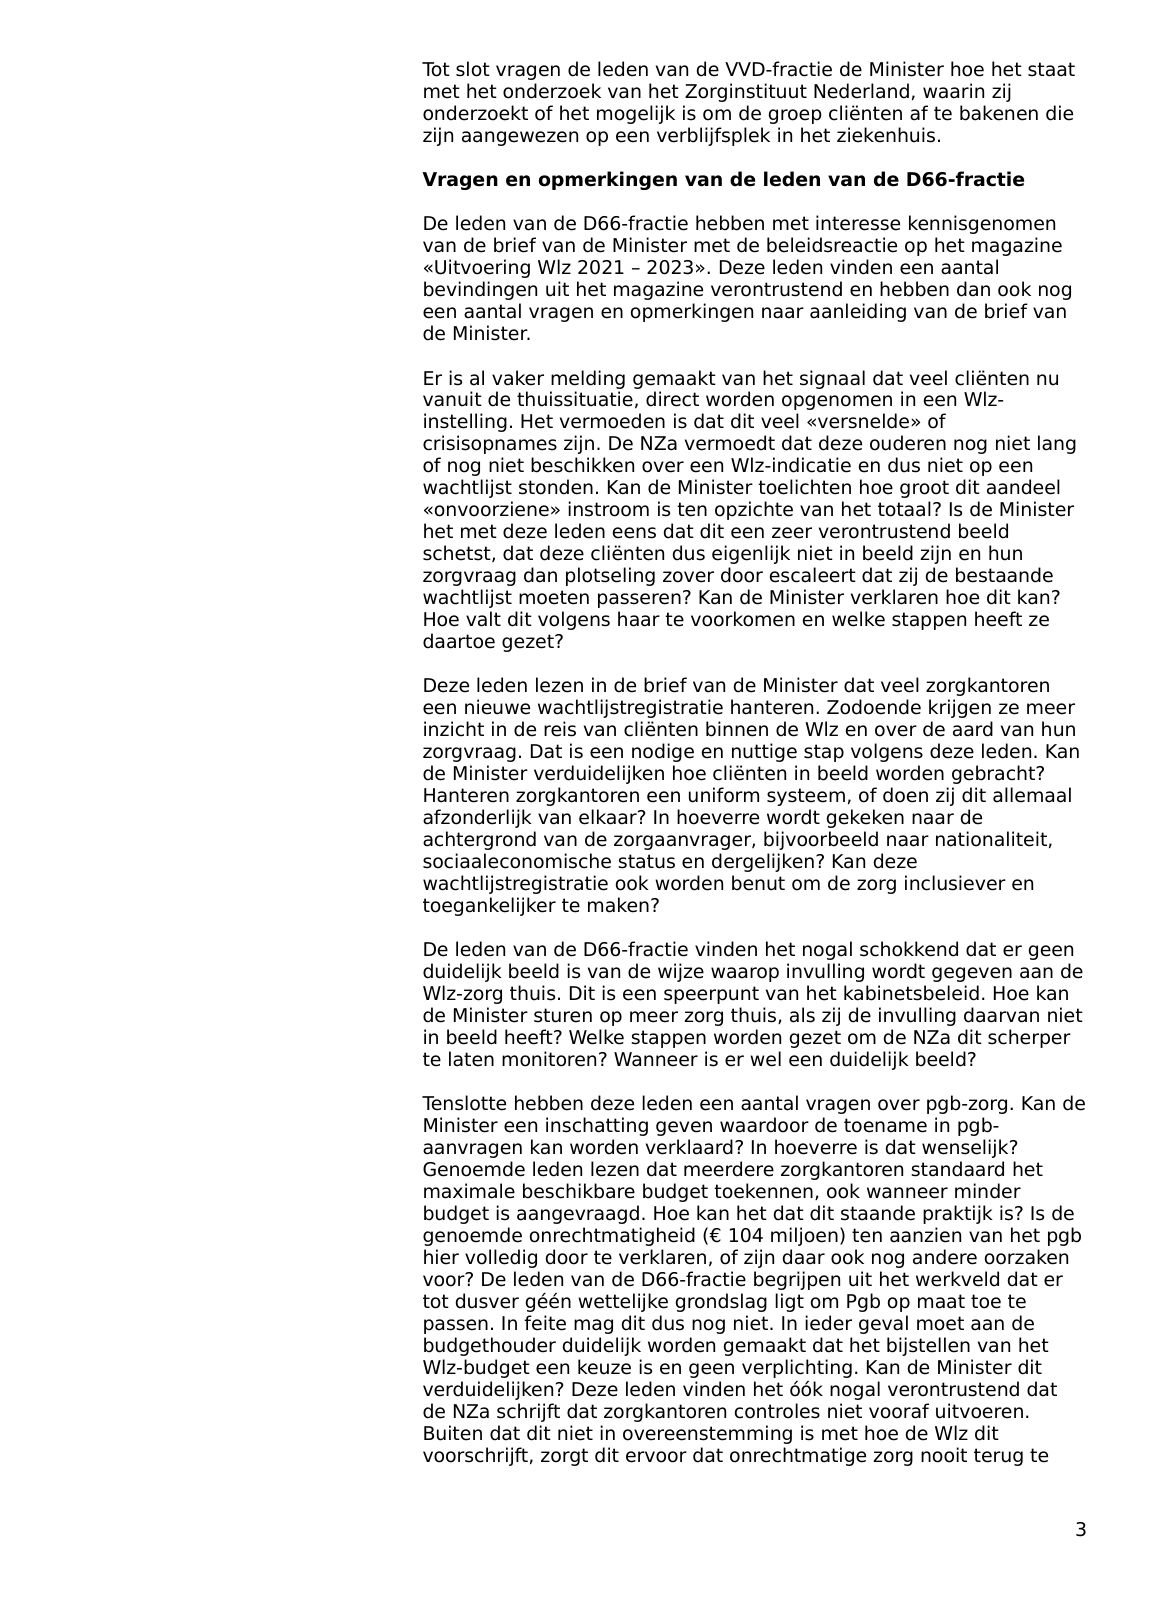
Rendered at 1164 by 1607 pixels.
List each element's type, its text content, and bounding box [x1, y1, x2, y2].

text Tot slot vragen de leden van de VVD-fractie de Minister hoe het staat met het onderzoek van het Zorginstituut Nederland, waarin zij onderzoekt of het mogelijk is om de groep cliënten af te bakenen die zijn aangewezen op een verblijfsplek in het ziekenhuis. [422, 59, 1087, 147]
text De leden van de D66-fractie vinden het nogal schokkend dat er geen duidelijk beeld is van de wijze waarop invulling wordt gegeven aan de Wlz-zorg thuis. Dit is een speerpunt van het kabinetsbeleid. Hoe kan de Minister sturen op meer zorg thuis, als zij de invulling daarvan niet in beeld heeft? Welke stappen worden gezet om de NZa dit scherper te laten monitoren? Wanneer is er wel een duidelijk beeld? [422, 939, 1087, 1071]
text Tenslotte hebben deze leden een aantal vragen over pgb-zorg. Kan de Minister een inschatting geven waardoor de toename in pgb-aanvragen kan worden verklaard? In hoeverre is dat wenselijk? Genoemde leden lezen dat meerdere zorgkantoren standaard het maximale beschikbare budget toekennen, ook wanneer minder budget is aangevraagd. Hoe kan het dat dit staande praktijk is? Is de genoemde onrechtmatigheid (€ 104 miljoen) ten aanzien van het pgb hier volledig door te verklaren, of zijn daar ook nog andere oorzaken voor? De leden van de D66-fractie begrijpen uit het werkveld dat er tot dusver géén wettelijke grondslag ligt om Pgb op maat toe te passen. In feite mag dit dus nog niet. In ieder geval moet aan de budgethouder duidelijk worden gemaakt dat het bijstellen van het Wlz-budget een keuze is en geen verplichting. Kan de Minister dit verduidelijken? Deze leden vinden het óók nogal verontrustend dat de NZa schrijft dat zorgkantoren controles niet vooraf uitvoeren. Buiten dat dit niet in overeenstemming is met hoe de Wlz dit voorschrijft, zorgt dit ervoor dat onrechtmatige zorg nooit terug te [422, 1093, 1087, 1467]
text De leden van de D66-fractie hebben met interesse kennisgenomen van de brief van de Minister met de beleidsreactie op het magazine «Uitvoering Wlz 2021 – 2023». Deze leden vinden een aantal bevindingen uit het magazine verontrustend en hebben dan ook nog een aantal vragen en opmerkingen naar aanleiding van de brief van de Minister. [422, 213, 1087, 345]
subtitle Vragen en opmerkingen van de leden van de D66-fractie [422, 169, 1087, 191]
text Deze leden lezen in de brief van de Minister dat veel zorgkantoren een nieuwe wachtlijstregistratie hanteren. Zodoende krijgen ze meer inzicht in de reis van cliënten binnen de Wlz en over de aard van hun zorgvraag. Dat is een nodige en nuttige stap volgens deze leden. Kan de Minister verduidelijken hoe cliënten in beeld worden gebracht? Hanteren zorgkantoren een uniform systeem, of doen zij dit allemaal afzonderlijk van elkaar? In hoeverre wordt gekeken naar de achtergrond van de zorgaanvrager, bijvoorbeeld naar nationaliteit, sociaaleconomische status en dergelijken? Kan deze wachtlijstregistratie ook worden benut om de zorg inclusiever en toegankelijker te maken? [422, 675, 1087, 917]
text Er is al vaker melding gemaakt van het signaal dat veel cliënten nu vanuit de thuissituatie, direct worden opgenomen in een Wlz-instelling. Het vermoeden is dat dit veel «versnelde» of crisisopnames zijn. De NZa vermoedt dat deze ouderen nog niet lang of nog niet beschikken over een Wlz-indicatie en dus niet op een wachtlijst stonden. Kan de Minister toelichten hoe groot dit aandeel «onvoorziene» instroom is ten opzichte van het totaal? Is de Minister het met deze leden eens dat dit een zeer verontrustend beeld schetst, dat deze cliënten dus eigenlijk niet in beeld zijn en hun zorgvraag dan plotseling zover door escaleert dat zij de bestaande wachtlijst moeten passeren? Kan de Minister verklaren hoe dit kan? Hoe valt dit volgens haar te voorkomen en welke stappen heeft ze daartoe gezet? [422, 367, 1087, 653]
